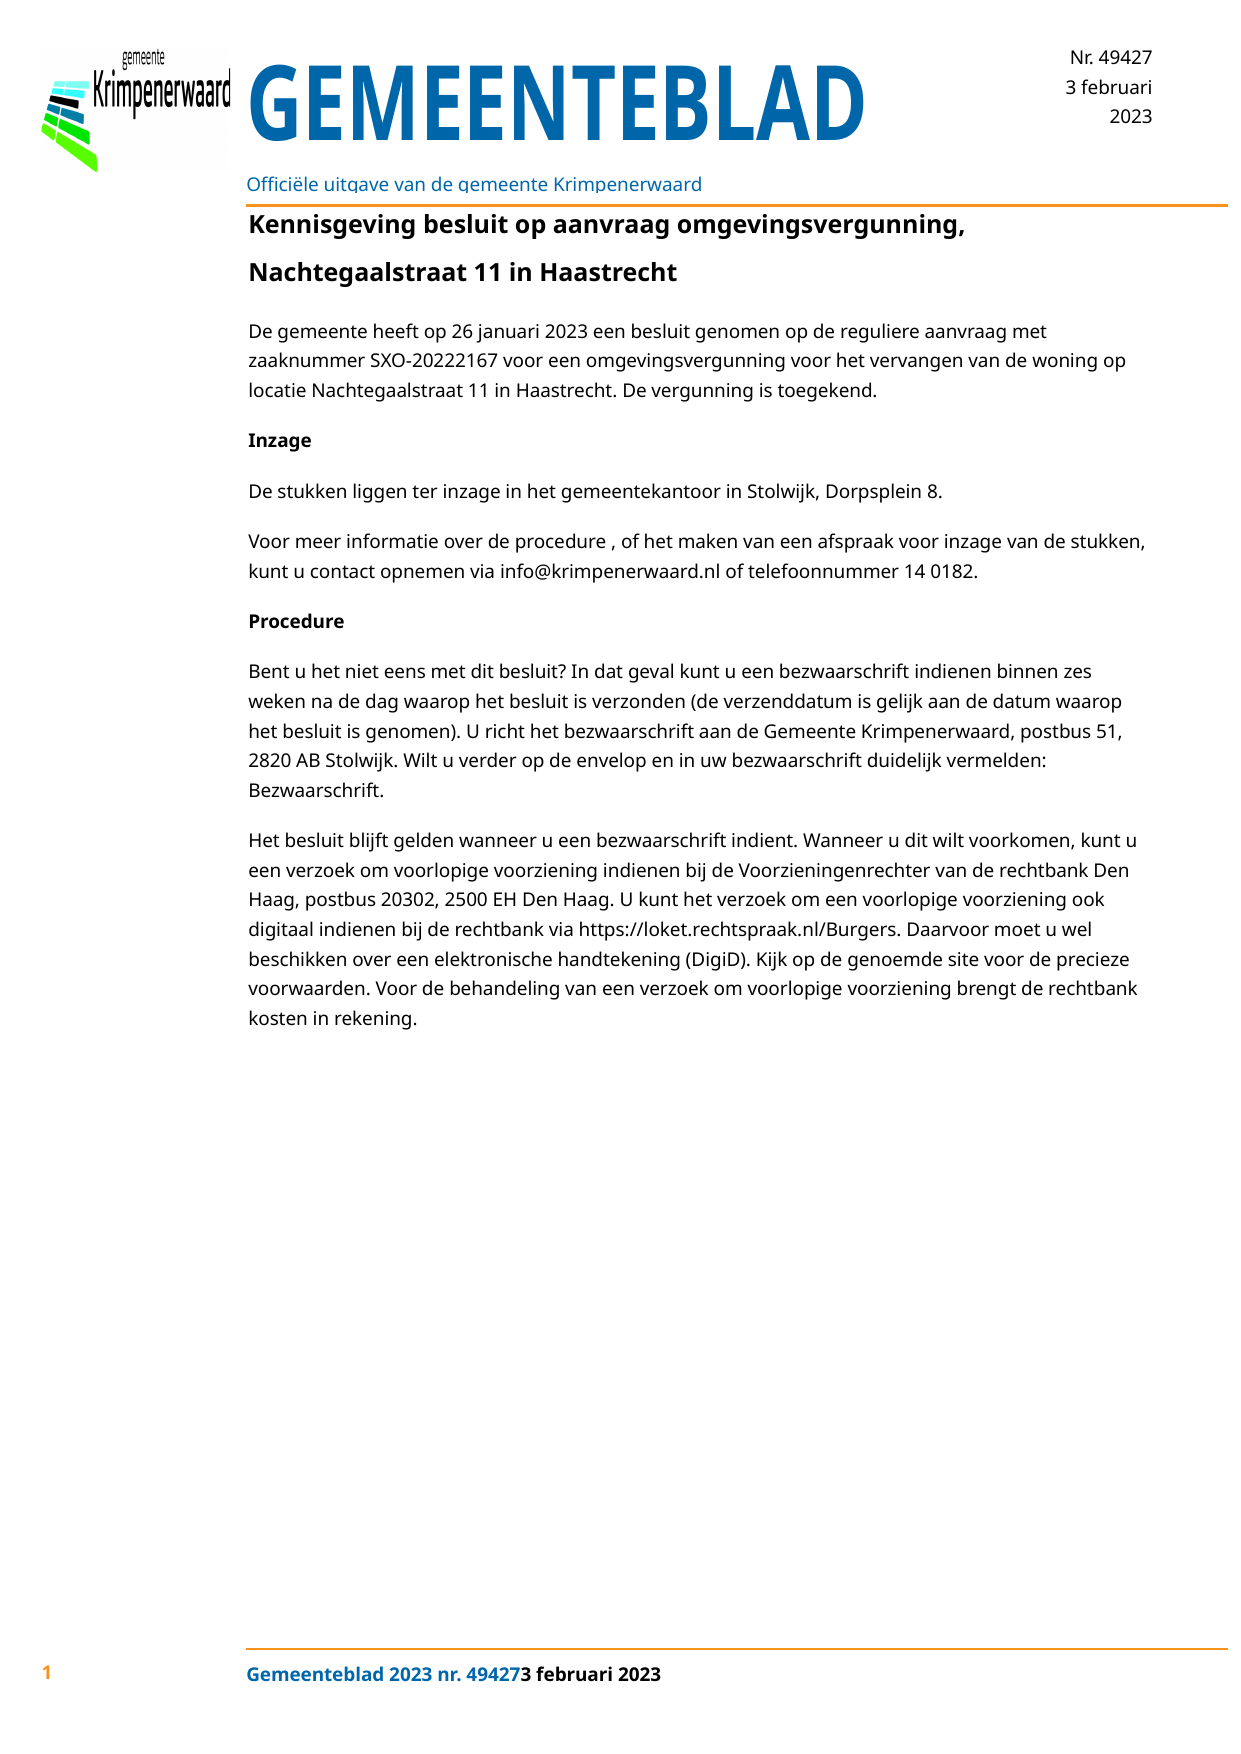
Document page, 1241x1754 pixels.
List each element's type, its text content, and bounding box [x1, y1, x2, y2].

text De gemeente heeft op 26 januari 2023 een besluit genomen op de reguliere aanvraag met zaaknummer SXO-20222167 voor een omgevingsvergunning voor het vervangen van de woning op locatie Nachtegaalstraat 11 in Haastrecht. De vergunning is toegekend. [248, 318, 1152, 403]
text Procedure [248, 608, 1152, 634]
text Kennisgeving besluit op aanvraag omgevingsvergunning, Nachtegaalstraat 11 in Haastrecht [248, 207, 1152, 288]
text De stukken liggen ter inzage in het gemeentekantoor in Stolwijk, Dorpsplein 8. [248, 478, 1152, 504]
picture [41, 47, 231, 172]
text Inzage [248, 427, 1152, 453]
text Bent u het niet eens met dit besluit? In dat geval kunt u een bezwaarschrift indienen binnen zes weken na de dag waarop het besluit is verzonden (de verzenddatum is gelijk aan de datum waarop het besluit is genomen). U richt het bezwaarschrift aan de Gemeente Krimpenerwaard, postbus 51, 2820 AB Stolwijk. Wilt u verder op de envelop en in uw bezwaarschrift duidelijk vermelden: Bezwaarschrift. [248, 659, 1152, 803]
text Voor meer informatie over de procedure , of het maken van een afspraak voor inzage van de stukken, kunt u contact opnemen via info@krimpenerwaard.nl of telefoonnummer 14 0182. [248, 528, 1152, 584]
text Het besluit blijft gelden wanneer u een bezwaarschrift indient. Wanneer u dit wilt voorkomen, kunt u een verzoek om voorlopige voorziening indienen bij de Voorzieningenrechter van de rechtbank Den Haag, postbus 20302, 2500 EH Den Haag. U kunt het verzoek om een voorlopige voorziening ook digitaal indienen bij de rechtbank via https://loket.rechtspraak.nl/Burgers. Daarvoor moet u wel beschikken over een elektronische handtekening (DigiD). Kijk op de genoemde site voor de precieze voorwaarden. Voor de behandeling van een verzoek om voorlopige voorziening brengt de rechtbank kosten in rekening. [248, 827, 1152, 1031]
